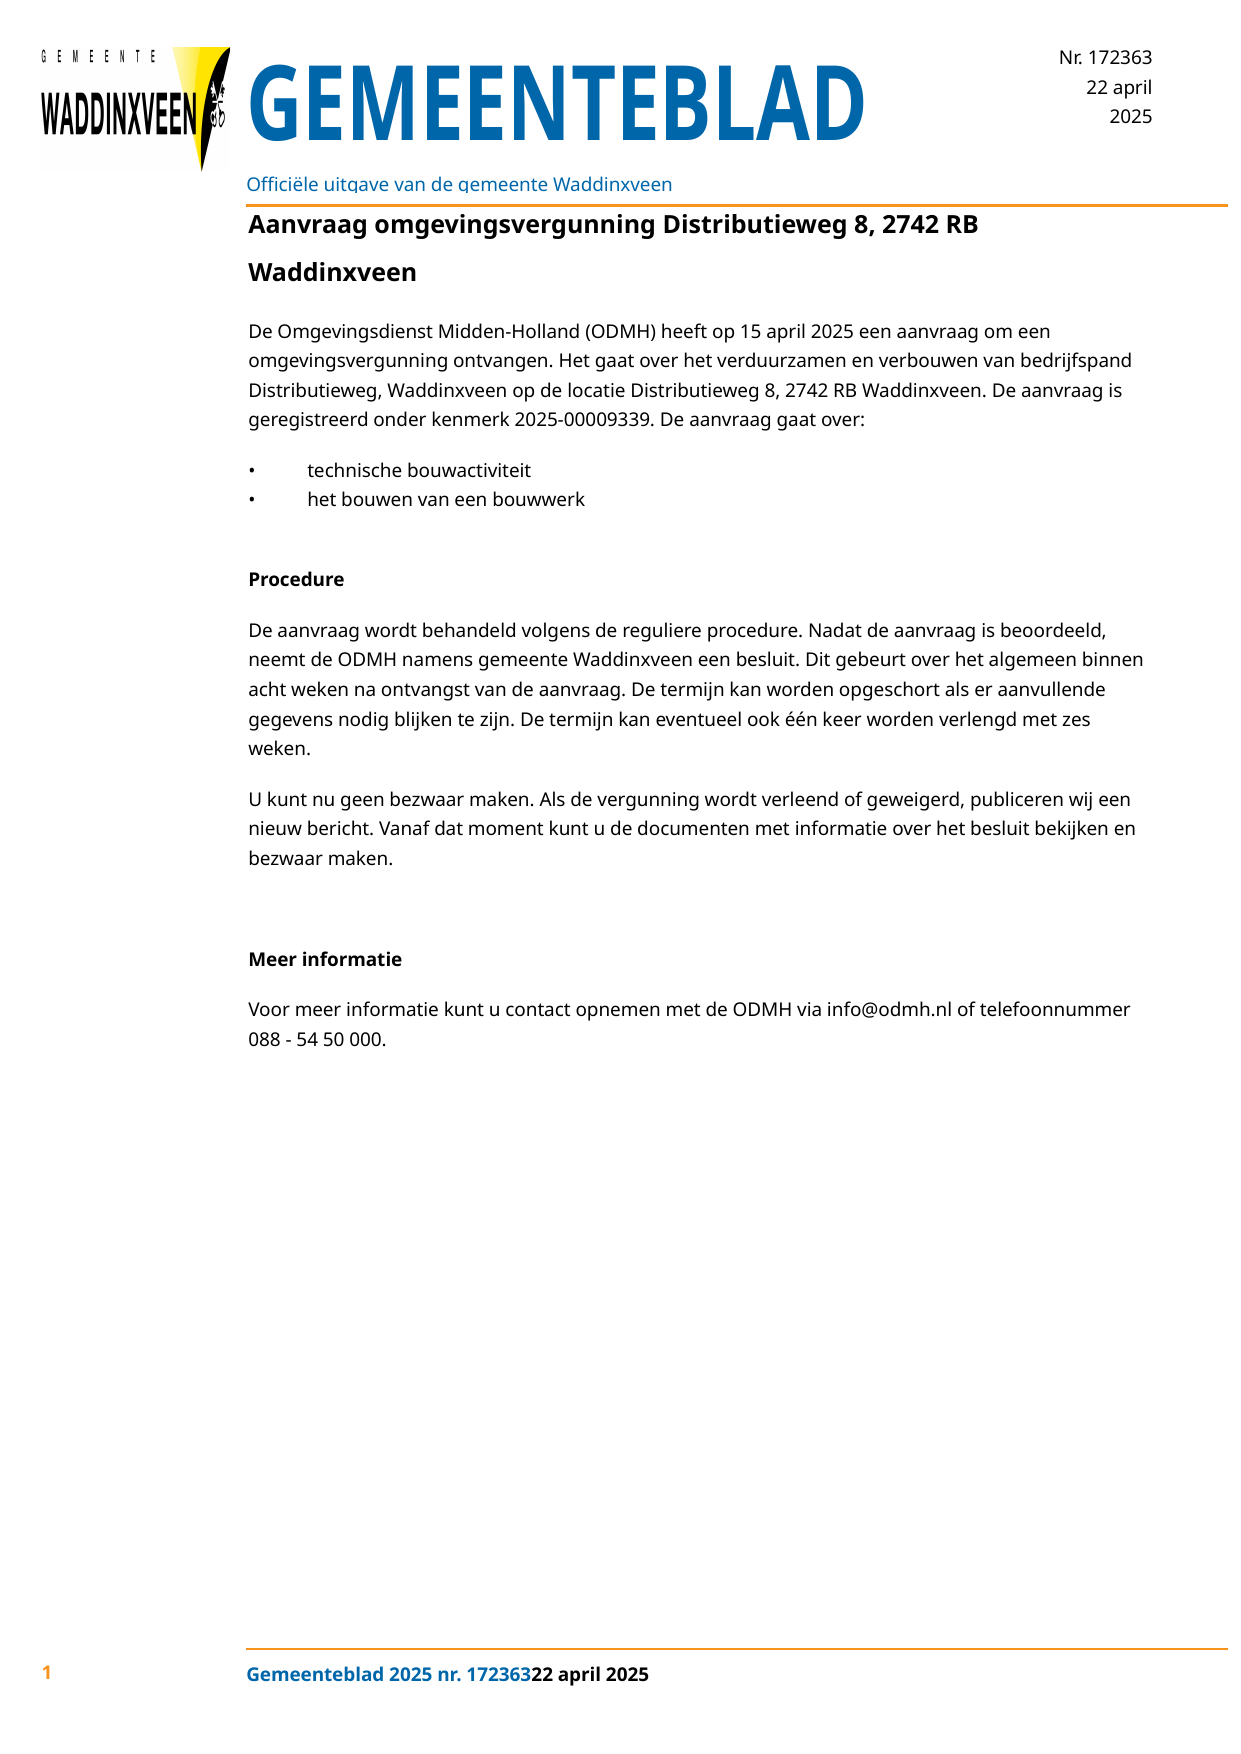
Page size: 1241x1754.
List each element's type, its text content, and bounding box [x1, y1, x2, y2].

picture [41, 47, 231, 172]
text De Omgevingsdienst Midden-Holland (ODMH) heeft op 15 april 2025 een aanvraag om een omgevingsvergunning ontvangen. Het gaat over het verduurzamen en verbouwen van bedrijfspand Distributieweg, Waddinxveen op de locatie Distributieweg 8, 2742 RB Waddinxveen. De aanvraag is geregistreerd onder kenmerk 2025-00009339. De aanvraag gaat over: [248, 318, 1152, 432]
text De aanvraag wordt behandeld volgens de reguliere procedure. Nadat de aanvraag is beoordeeld, neemt de ODMH namens gemeente Waddinxveen een besluit. Dit gebeurt over het algemeen binnen acht weken na ontvangst van de aanvraag. De termijn kan worden opgeschort als er aanvullende gegevens nodig blijken te zijn. De termijn kan eventueel ook één keer worden verlengd met zes weken. [248, 617, 1152, 761]
text Aanvraag omgevingsvergunning Distributieweg 8, 2742 RB Waddinxveen [248, 207, 1152, 288]
text U kunt nu geen bezwaar maken. Als de vergunning wordt verleend of geweigerd, publiceren wij een nieuw bericht. Vanaf dat moment kunt u de documenten met informatie over het besluit bekijken en bezwaar maken. [248, 786, 1152, 871]
list het bouwen van een bouwwerk [248, 487, 1152, 512]
text Meer informatie [248, 946, 1152, 972]
text Procedure [248, 567, 1152, 592]
text Voor meer informatie kunt u contact opnemen met de ODMH via info@odmh.nl of telefoonnummer 088 - 54 50 000. [248, 996, 1152, 1052]
list technische bouwactiviteit [248, 457, 1152, 483]
